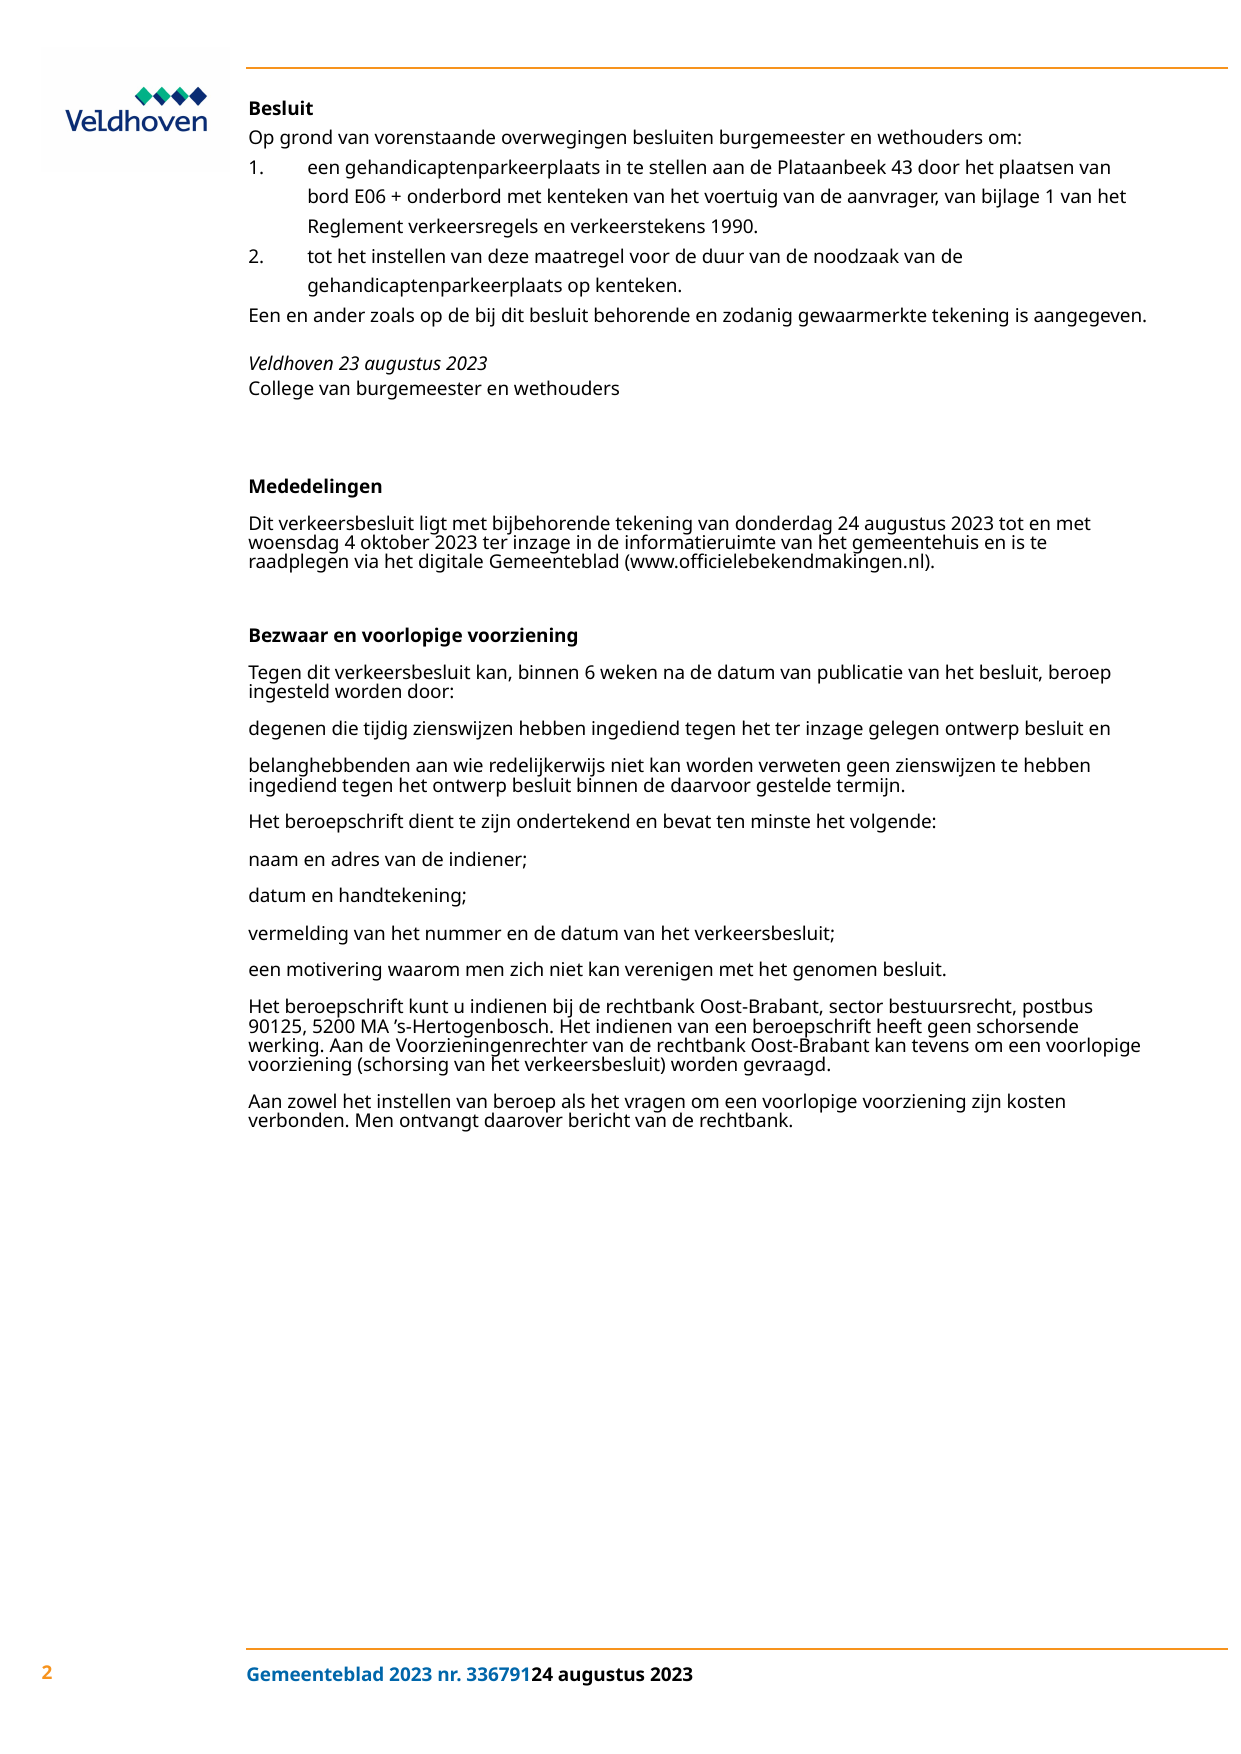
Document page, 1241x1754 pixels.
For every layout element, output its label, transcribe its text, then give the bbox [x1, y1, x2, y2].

text Bezwaar en voorlopige voorziening [248, 627, 1152, 646]
text Op grond van vorenstaande overwegingen besluiten burgemeester en wethouders om: [248, 124, 1152, 150]
text Het beroepschrift dient te zijn ondertekend en bevat ten minste het volgende: [248, 813, 1152, 833]
text College van burgemeester en wethouders [248, 376, 1152, 401]
text Veldhoven 23 augustus 2023 [248, 350, 1152, 376]
list een gehandicaptenparkeerplaats in te stellen aan de Plataanbeek 43 door het plaatsen van bord E06 + onderbord met kenteken van het voertuig van de aanvrager, van bijlage 1 van het Reglement verkeersregels en verkeerstekens 1990. [248, 154, 1152, 239]
text Mededelingen [248, 478, 1152, 497]
text Besluit [248, 95, 1152, 121]
text Aan zowel het instellen van beroep als het vragen om een voorlopige voorziening zijn kosten verbonden. Men ontvangt daarover bericht van de rechtbank. [248, 1093, 1152, 1132]
text belanghebbenden aan wie redelijkerwijs niet kan worden verweten geen zienswijzen te hebben ingediend tegen het ontwerp besluit binnen de daarvoor gestelde termijn. [248, 757, 1152, 796]
text naam en adres van de indiener; [248, 851, 1152, 870]
text datum en handtekening; [248, 887, 1152, 907]
text een motivering waarom men zich niet kan verenigen met het genomen besluit. [248, 961, 1152, 981]
text degenen die tijdig zienswijzen hebben ingediend tegen het ter inzage gelegen ontwerp besluit en [248, 720, 1152, 739]
picture [41, 47, 231, 172]
text Het beroepschrift kunt u indienen bij de rechtbank Oost-Brabant, sector bestuursrecht, postbus 90125, 5200 MA ’s-Hertogenbosch. Het indienen van een beroepschrift heeft geen schorsende werking. Aan de Voorzieningenrechter van de rechtbank Oost-Brabant kan tevens om een voorlopige voorziening (schorsing van het verkeersbesluit) worden gevraagd. [248, 998, 1152, 1076]
list tot het instellen van deze maatregel voor de duur van de noodzaak van de gehandicaptenparkeerplaats op kenteken. [248, 243, 1152, 298]
text Dit verkeersbesluit ligt met bijbehorende tekening van donderdag 24 augustus 2023 tot en met woensdag 4 oktober 2023 ter inzage in de informatieruimte van het gemeentehuis en is te raadplegen via het digitale Gemeenteblad (www.officielebekendmakingen.nl). [248, 514, 1152, 572]
text Tegen dit verkeersbesluit kan, binnen 6 weken na de datum van publicatie van het besluit, beroep ingesteld worden door: [248, 664, 1152, 703]
text vermelding van het nummer en de datum van het verkeersbesluit; [248, 924, 1152, 944]
text Een en ander zoals op de bij dit besluit behorende en zodanig gewaarmerkte tekening is aangegeven. [248, 302, 1152, 328]
